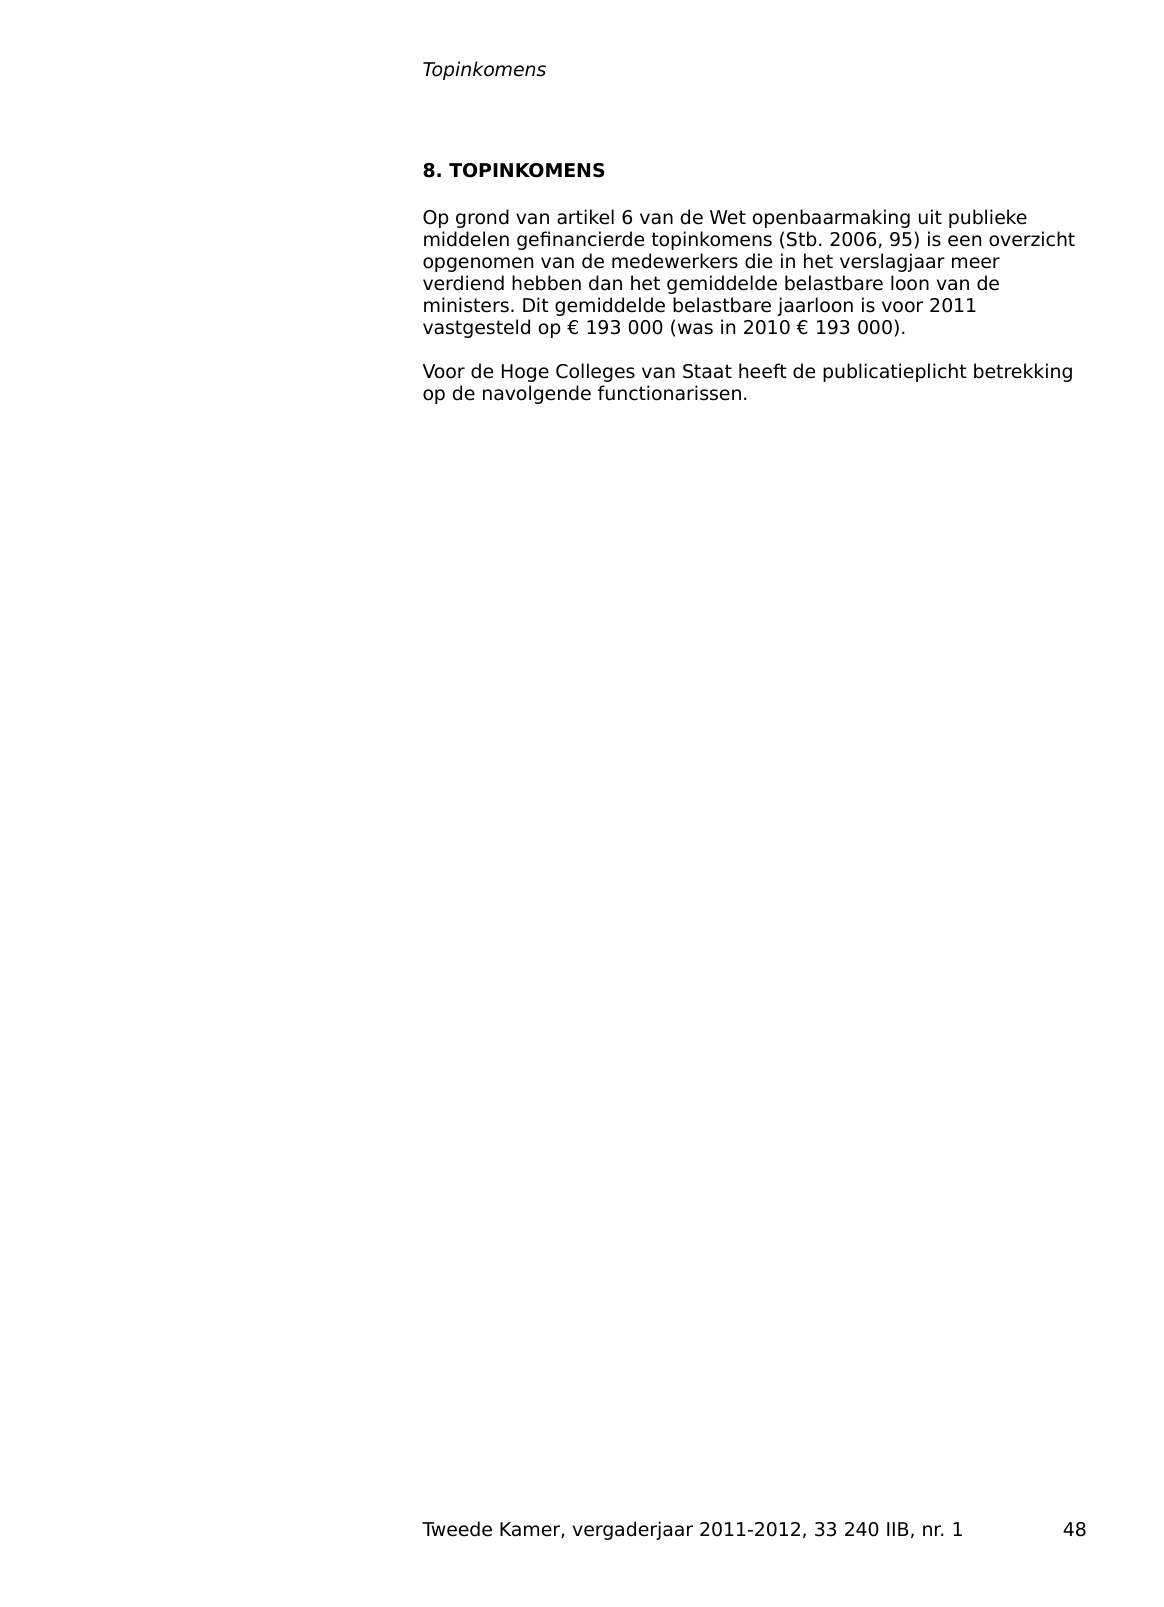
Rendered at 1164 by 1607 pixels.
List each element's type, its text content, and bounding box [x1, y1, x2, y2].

subtitle 8. TOPINKOMENS [422, 160, 1087, 182]
text Op grond van artikel 6 van de Wet openbaarmaking uit publieke middelen gefinancierde topinkomens (Stb. 2006, 95) is een overzicht opgenomen van de medewerkers die in het verslagjaar meer verdiend hebben dan het gemiddelde belastbare loon van de ministers. Dit gemiddelde belastbare jaarloon is voor 2011 vastgesteld op € 193 000 (was in 2010 € 193 000). [422, 207, 1087, 339]
text Voor de Hoge Colleges van Staat heeft de publicatieplicht betrekking op de navolgende functionarissen. [422, 361, 1087, 405]
